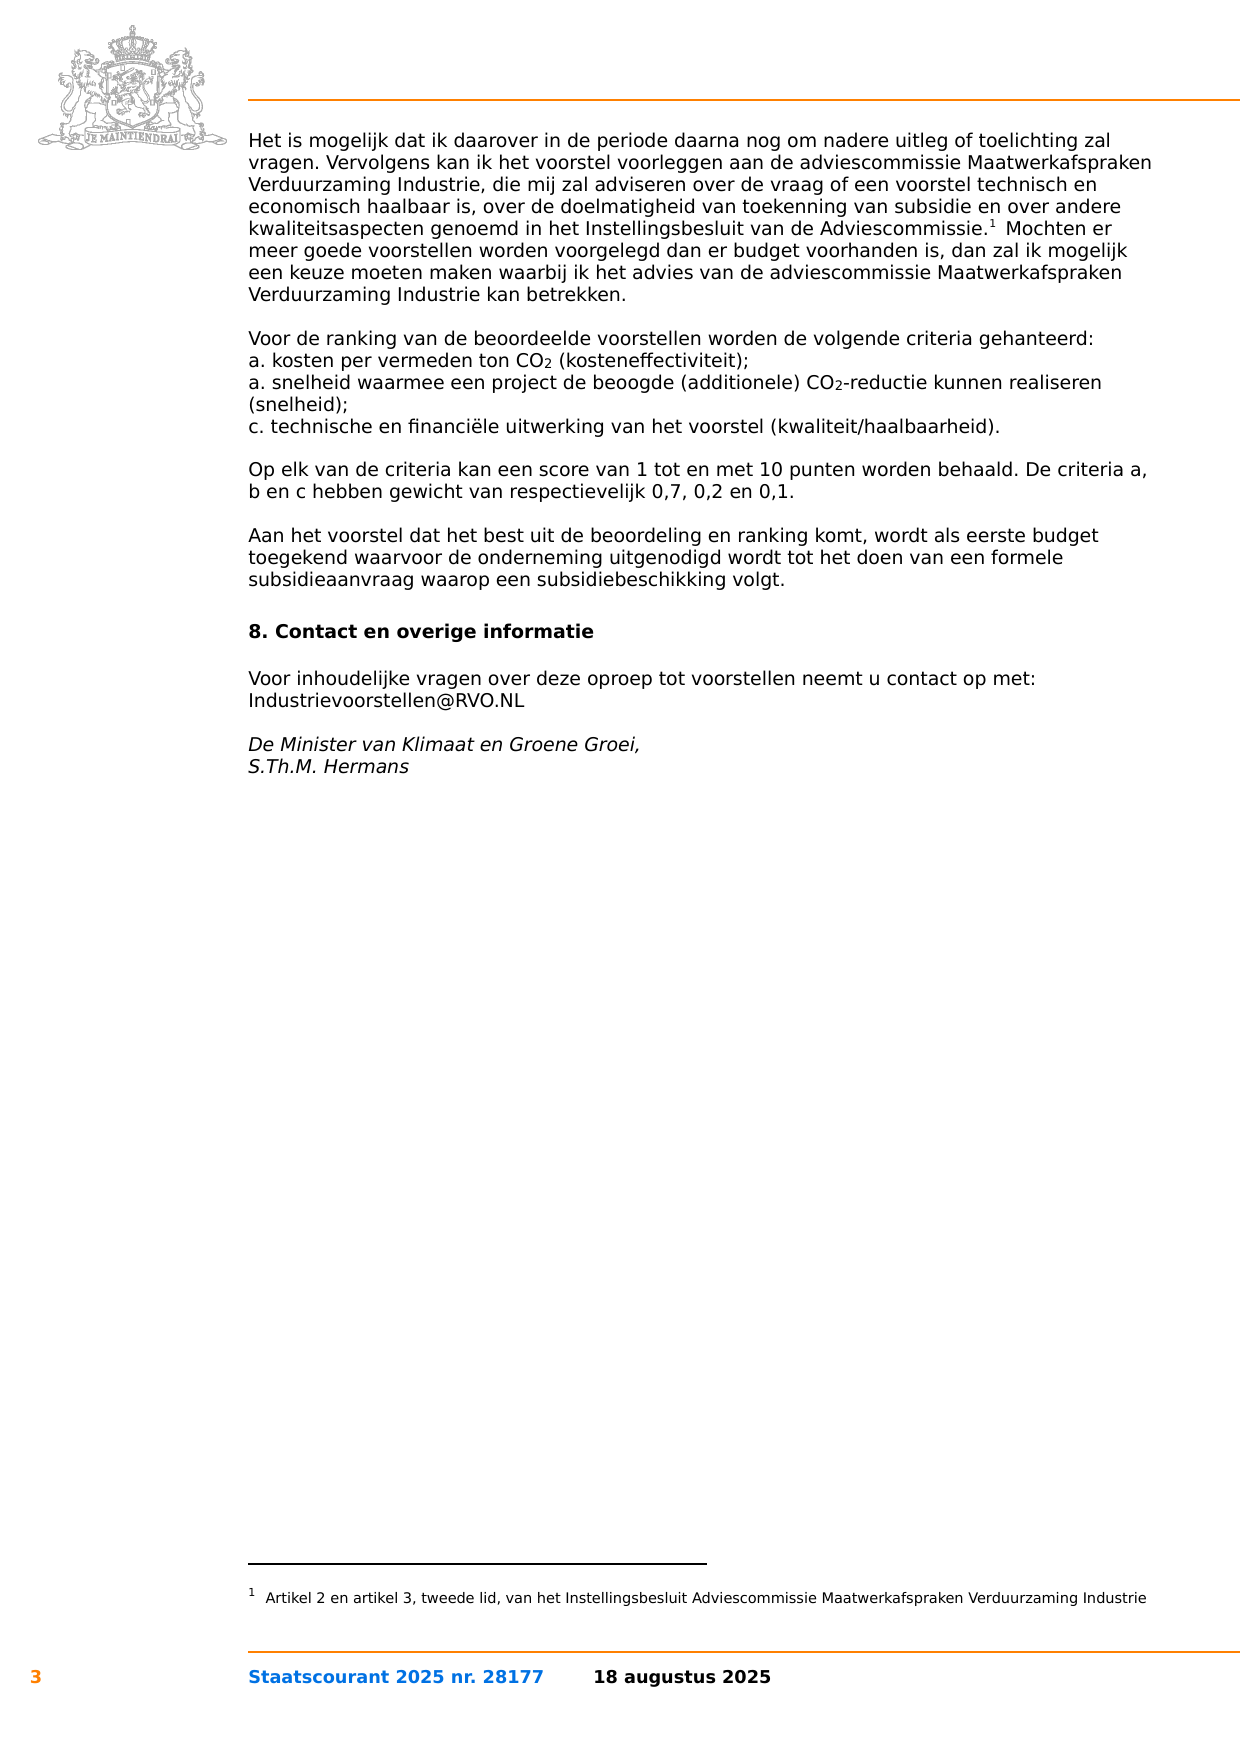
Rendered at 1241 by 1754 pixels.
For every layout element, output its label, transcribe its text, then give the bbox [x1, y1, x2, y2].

text Voor de ranking van de beoordeelde voorstellen worden de volgende criteria gehanteerd: [248, 328, 1163, 349]
text Artikel 2 en artikel 3, tweede lid, van het Instellingsbesluit Adviescommissie Maatwerkafspraken Verduurzaming Industrie [248, 1586, 1163, 1608]
text a. kosten per vermeden ton CO2 (kosteneffectiviteit); [248, 349, 1163, 372]
text Aan het voorstel dat het best uit de beoordeling en ranking komt, wordt als eerste budget toegekend waarvoor de onderneming uitgenodigd wordt tot het doen van een formele subsidieaanvraag waarop een subsidiebeschikking volgt. [248, 525, 1163, 591]
text Het is mogelijk dat ik daarover in de periode daarna nog om nadere uitleg of toelichting zal vragen. Vervolgens kan ik het voorstel voorleggen aan de adviescommissie Maatwerkafspraken Verduurzaming Industrie, die mij zal adviseren over de vraag of een voorstel technisch en economisch haalbaar is, over de doelmatigheid van toekenning van subsidie en over andere kwaliteitsaspecten genoemd in het Instellingsbesluit van de Adviescommissie. Mochten er meer goede voorstellen worden voorgelegd dan er budget voorhanden is, dan zal ik mogelijk een keuze moeten maken waarbij ik het advies van de adviescommissie Maatwerkafspraken Verduurzaming Industrie kan betrekken. [248, 130, 1163, 306]
text c. technische en financiële uitwerking van het voorstel (kwaliteit/haalbaarheid). [248, 416, 1163, 437]
text a. snelheid waarmee een project de beoogde (additionele) CO2-reductie kunnen realiseren (snelheid); [248, 372, 1163, 416]
subtitle 8. Contact en overige informatie [248, 621, 1163, 643]
text Op elk van de criteria kan een score van 1 tot en met 10 punten worden behaald. De criteria a, b en c hebben gewicht van respectievelijk 0,7, 0,2 en 0,1. [248, 459, 1163, 503]
text Voor inhoudelijke vragen over deze oproep tot voorstellen neemt u contact op met: Industrievoorstellen@RVO.NL [248, 668, 1163, 712]
text De Minister van Klimaat en Groene Groei, S.Th.M. Hermans [248, 734, 1163, 778]
picture [38, 25, 227, 150]
